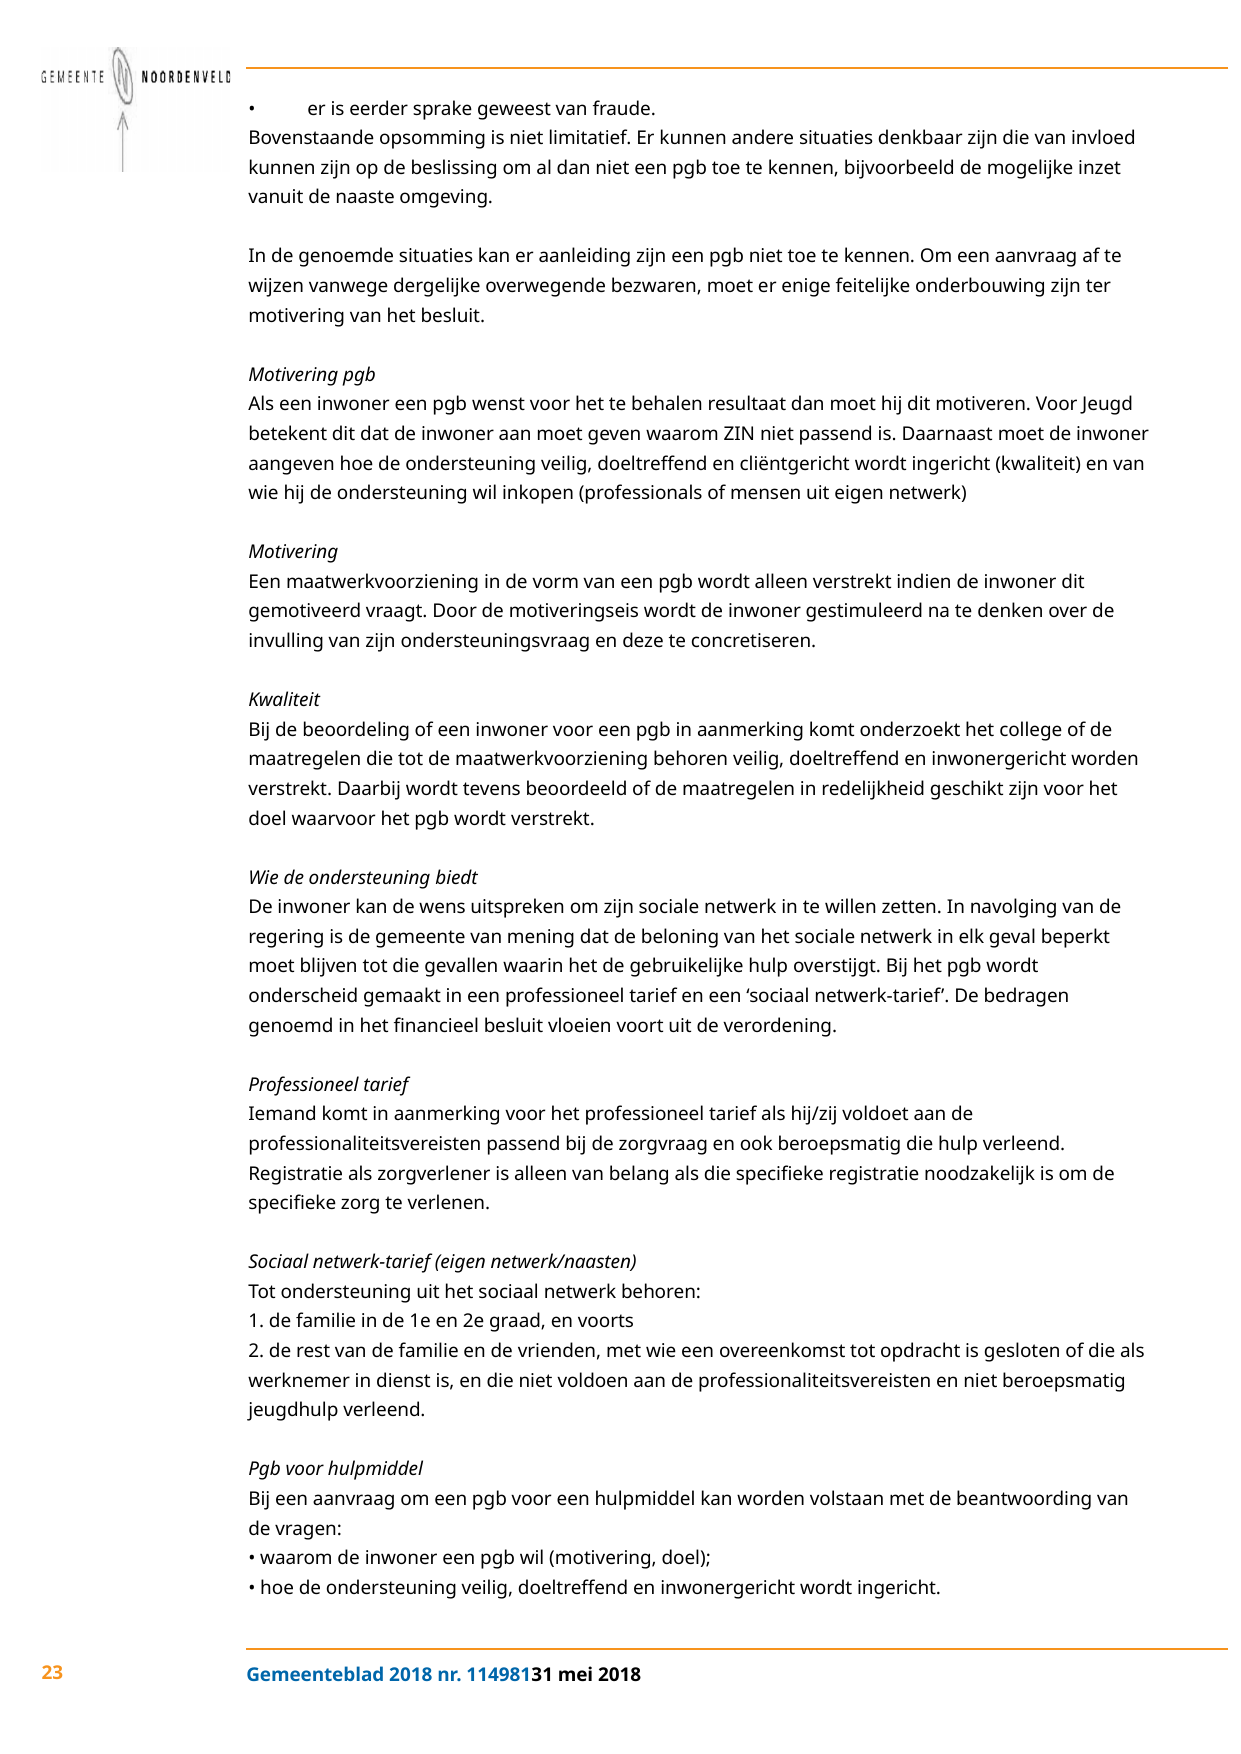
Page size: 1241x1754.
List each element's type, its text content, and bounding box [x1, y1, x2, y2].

text • waarom de inwoner een pgb wil (motivering, doel); [248, 1544, 1152, 1570]
text Bij de beoordeling of een inwoner voor een pgb in aanmerking komt onderzoekt het college of de maatregelen die tot de maatwerkvoorziening behoren veilig, doeltreffend en inwonergericht worden verstrekt. Daarbij wordt tevens beoordeeld of de maatregelen in redelijkheid geschikt zijn voor het doel waarvoor het pgb wordt verstrekt. [248, 716, 1152, 831]
text Tot ondersteuning uit het sociaal netwerk behoren: [248, 1278, 1152, 1304]
text Als een inwoner een pgb wenst voor het te behalen resultaat dan moet hij dit motiveren. Voor Jeugd betekent dit dat de inwoner aan moet geven waarom ZIN niet passend is. Daarnaast moet de inwoner aangeven hoe de ondersteuning veilig, doeltreffend en cliëntgericht wordt ingericht (kwaliteit) en van wie hij de ondersteuning wil inkopen (professionals of mensen uit eigen netwerk) [248, 391, 1152, 505]
text Iemand komt in aanmerking voor het professioneel tarief als hij/zij voldoet aan de professionaliteitsvereisten passend bij de zorgvraag en ook beroepsmatig die hulp verleend. Registratie als zorgverlener is alleen van belang als die specifieke registratie noodzakelijk is om de specifieke zorg te verlenen. [248, 1101, 1152, 1215]
text Bij een aanvraag om een pgb voor een hulpmiddel kan worden volstaan met de beantwoording van de vragen: [248, 1485, 1152, 1541]
list er is eerder sprake geweest van fraude. [248, 95, 1152, 121]
text 1. de familie in de 1e en 2e graad, en voorts [248, 1308, 1152, 1333]
text Kwaliteit [248, 686, 1152, 712]
text Sociaal netwerk-tarief (eigen netwerk/naasten) [248, 1248, 1152, 1274]
text • hoe de ondersteuning veilig, doeltreffend en inwonergericht wordt ingericht. [248, 1574, 1152, 1600]
text Motivering [248, 538, 1152, 564]
text Motivering pgb [248, 361, 1152, 387]
text Een maatwerkvoorziening in de vorm van een pgb wordt alleen verstrekt indien de inwoner dit gemotiveerd vraagt. Door de motiveringseis wordt de inwoner gestimuleerd na te denken over de invulling van zijn ondersteuningsvraag en deze te concretiseren. [248, 568, 1152, 653]
text Bovenstaande opsomming is niet limitatief. Er kunnen andere situaties denkbaar zijn die van invloed kunnen zijn op de beslissing om al dan niet een pgb toe te kennen, bijvoorbeeld de mogelijke inzet vanuit de naaste omgeving. [248, 124, 1152, 209]
text Pgb voor hulpmiddel [248, 1456, 1152, 1481]
text 2. de rest van de familie en de vrienden, met wie een overeenkomst tot opdracht is gesloten of die als werknemer in dienst is, en die niet voldoen aan de professionaliteitsvereisten en niet beroepsmatig jeugdhulp verleend. [248, 1337, 1152, 1422]
text De inwoner kan de wens uitspreken om zijn sociale netwerk in te willen zetten. In navolging van de regering is de gemeente van mening dat de beloning van het sociale netwerk in elk geval beperkt moet blijven tot die gevallen waarin het de gebruikelijke hulp overstijgt. Bij het pgb wordt onderscheid gemaakt in een professioneel tarief en een ‘sociaal netwerk-tarief’. De bedragen genoemd in het financieel besluit vloeien voort uit de verordening. [248, 893, 1152, 1038]
picture [41, 47, 231, 172]
text In de genoemde situaties kan er aanleiding zijn een pgb niet toe te kennen. Om een aanvraag af te wijzen vanwege dergelijke overwegende bezwaren, moet er enige feitelijke onderbouwing zijn ter motivering van het besluit. [248, 243, 1152, 328]
text Professioneel tarief [248, 1071, 1152, 1097]
text Wie de ondersteuning biedt [248, 864, 1152, 890]
